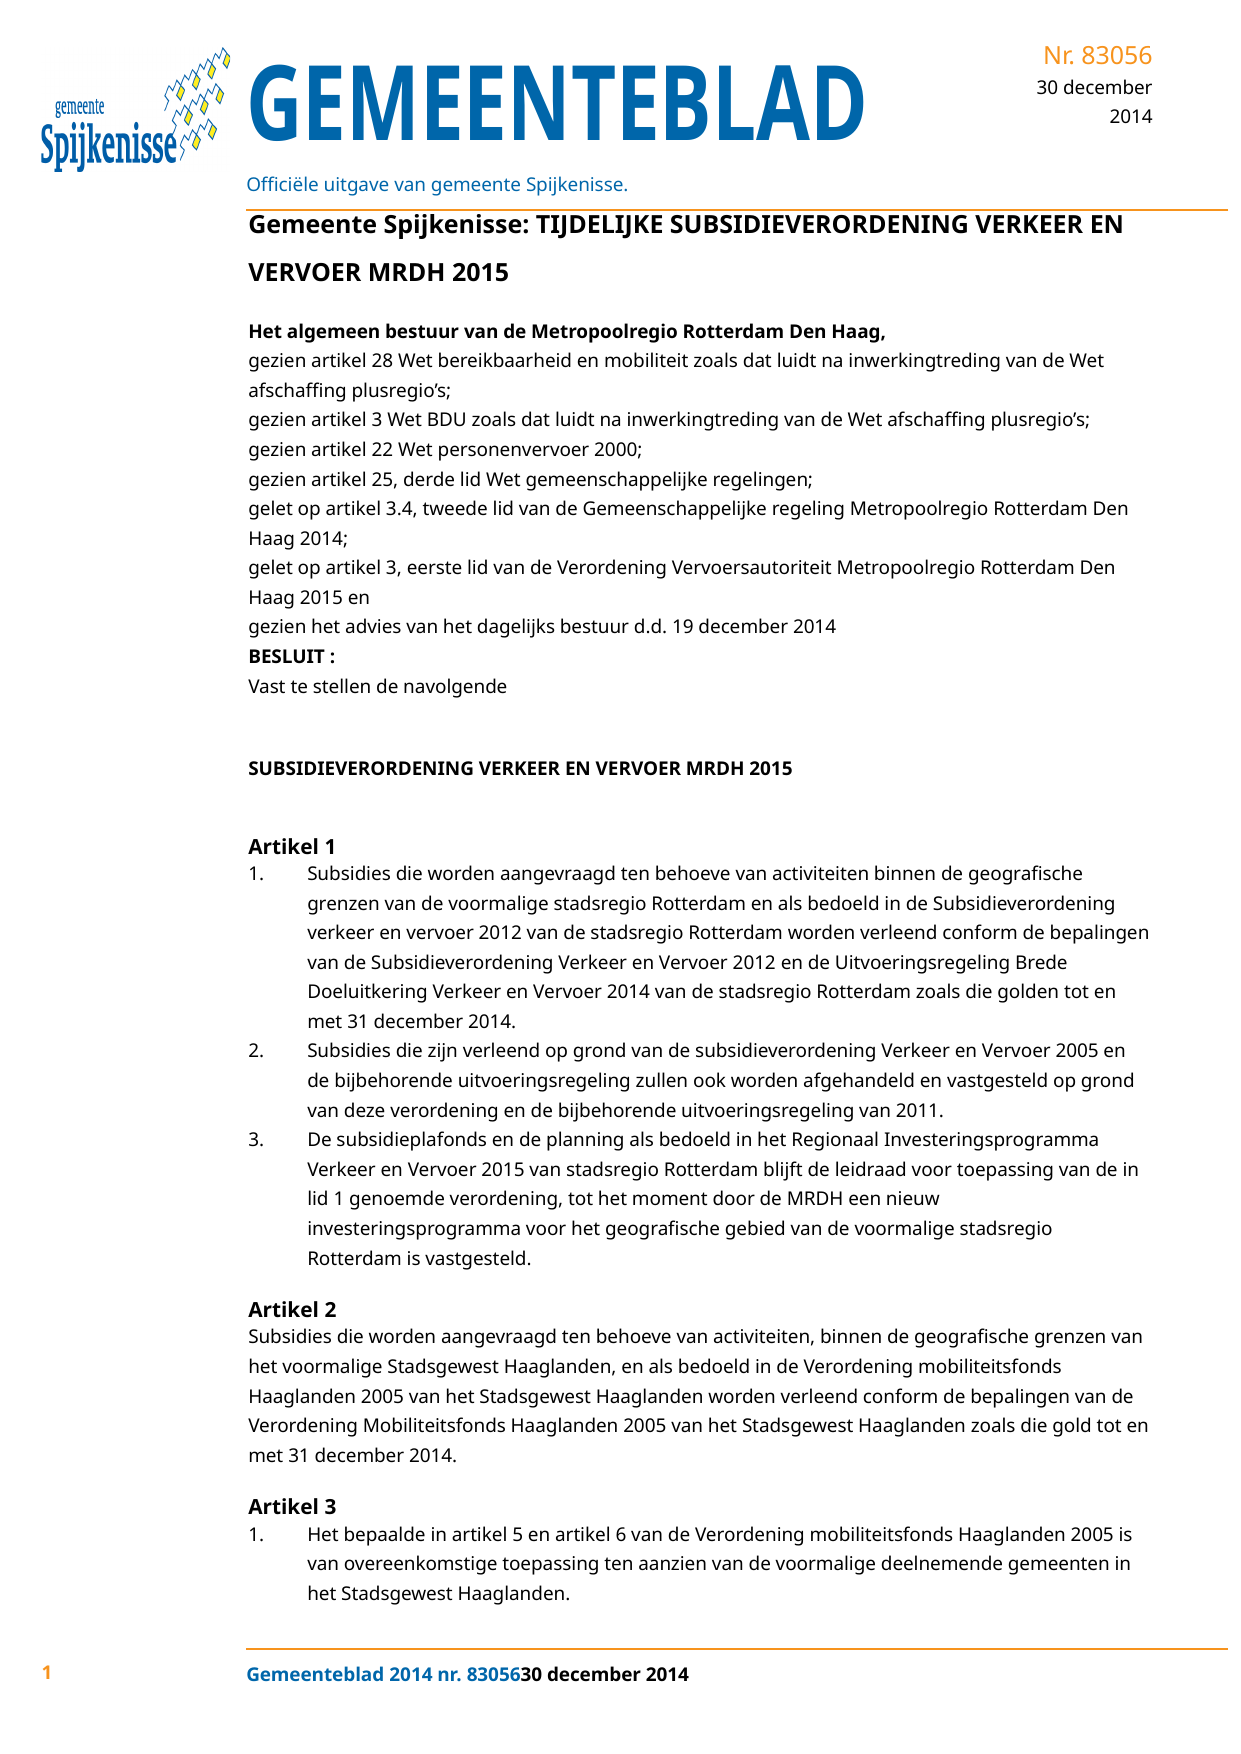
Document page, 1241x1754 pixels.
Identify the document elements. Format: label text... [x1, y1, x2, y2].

text Vast te stellen de navolgende [248, 673, 1152, 699]
text Artikel 1 [248, 832, 1152, 860]
text Het algemeen bestuur van de Metropoolregio Rotterdam Den Haag, [248, 318, 1152, 344]
text gezien artikel 25, derde lid Wet gemeenschappelijke regelingen; [248, 466, 1152, 492]
text gelet op artikel 3.4, tweede lid van de Gemeenschappelijke regeling Metropoolregio Rotterdam Den Haag 2014; [248, 495, 1152, 551]
text gezien het advies van het dagelijks bestuur d.d. 19 december 2014 [248, 614, 1152, 639]
picture [41, 47, 231, 172]
text gelet op artikel 3, eerste lid van de Verordening Vervoersautoriteit Metropoolregio Rotterdam Den Haag 2015 en [248, 554, 1152, 610]
text gezien artikel 28 Wet bereikbaarheid en mobiliteit zoals dat luidt na inwerkingtreding van de Wet afschaffing plusregio’s; [248, 347, 1152, 403]
list De subsidieplafonds en de planning als bedoeld in het Regionaal Investeringsprogramma Verkeer en Vervoer 2015 van stadsregio Rotterdam blijft de leidraad voor toepassing van de in lid 1 genoemde verordening, tot het moment door de MRDH een nieuw investeringsprogramma voor het geografische gebied van de voormalige stadsregio Rotterdam is vastgesteld. [248, 1126, 1152, 1271]
list Het bepaalde in artikel 5 en artikel 6 van de Verordening mobiliteitsfonds Haaglanden 2005 is van overeenkomstige toepassing ten aanzien van de voormalige deelnemende gemeenten in het Stadsgewest Haaglanden. [248, 1521, 1152, 1606]
text Artikel 2 [248, 1295, 1152, 1324]
text gezien artikel 22 Wet personenvervoer 2000; [248, 436, 1152, 462]
text BESLUIT : [248, 643, 1152, 669]
list Subsidies die zijn verleend op grond van de subsidieverordening Verkeer en Vervoer 2005 en de bijbehorende uitvoeringsregeling zullen ook worden afgehandeld en vastgesteld op grond van deze verordening en de bijbehorende uitvoeringsregeling van 2011. [248, 1038, 1152, 1123]
list Subsidies die worden aangevraagd ten behoeve van activiteiten binnen de geografische grenzen van de voormalige stadsregio Rotterdam en als bedoeld in de Subsidieverordening verkeer en vervoer 2012 van de stadsregio Rotterdam worden verleend conform de bepalingen van de Subsidieverordening Verkeer en Vervoer 2012 en de Uitvoeringsregeling Brede Doeluitkering Verkeer en Vervoer 2014 van de stadsregio Rotterdam zoals die golden tot en met 31 december 2014. [248, 860, 1152, 1034]
text Gemeente Spijkenisse: TIJDELIJKE SUBSIDIEVERORDENING VERKEER EN VERVOER MRDH 2015 [248, 211, 1152, 288]
text SUBSIDIEVERORDENING VERKEER EN VERVOER MRDH 2015 [248, 753, 1152, 781]
text gezien artikel 3 Wet BDU zoals dat luidt na inwerkingtreding van de Wet afschaffing plusregio’s; [248, 407, 1152, 432]
text Subsidies die worden aangevraagd ten behoeve van activiteiten, binnen de geografische grenzen van het voormalige Stadsgewest Haaglanden, en als bedoeld in de Verordening mobiliteitsfonds Haaglanden 2005 van het Stadsgewest Haaglanden worden verleend conform de bepalingen van de Verordening Mobiliteitsfonds Haaglanden 2005 van het Stadsgewest Haaglanden zoals die gold tot en met 31 december 2014. [248, 1324, 1152, 1468]
text Artikel 3 [248, 1492, 1152, 1521]
